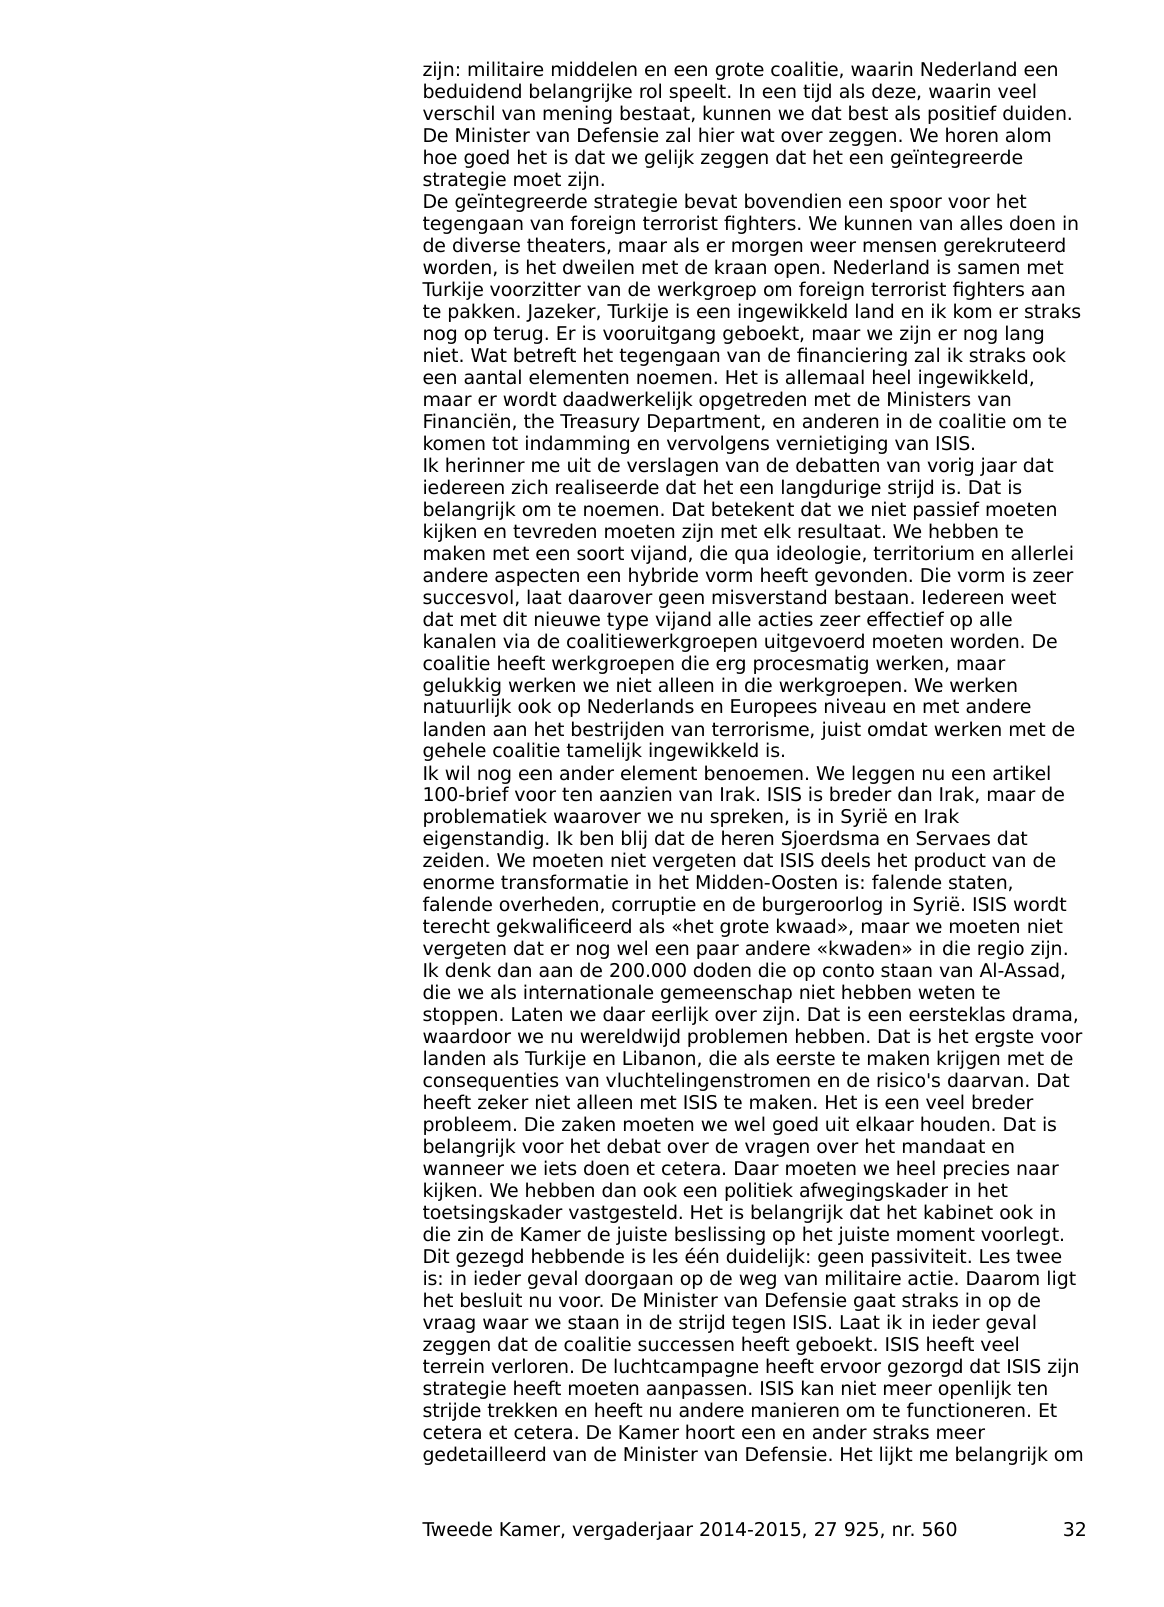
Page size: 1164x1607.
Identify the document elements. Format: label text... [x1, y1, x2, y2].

text zijn: militaire middelen en een grote coalitie, waarin Nederland een beduidend belangrijke rol speelt. In een tijd als deze, waarin veel verschil van mening bestaat, kunnen we dat best als positief duiden. De Minister van Defensie zal hier wat over zeggen. We horen alom hoe goed het is dat we gelijk zeggen dat het een geïntegreerde strategie moet zijn. [422, 59, 1087, 191]
text De geïntegreerde strategie bevat bovendien een spoor voor het tegengaan van foreign terrorist fighters. We kunnen van alles doen in de diverse theaters, maar als er morgen weer mensen gerekruteerd worden, is het dweilen met de kraan open. Nederland is samen met Turkije voorzitter van de werkgroep om foreign terrorist fighters aan te pakken. Jazeker, Turkije is een ingewikkeld land en ik kom er straks nog op terug. Er is vooruitgang geboekt, maar we zijn er nog lang niet. Wat betreft het tegengaan van de financiering zal ik straks ook een aantal elementen noemen. Het is allemaal heel ingewikkeld, maar er wordt daadwerkelijk opgetreden met de Ministers van Financiën, the Treasury Department, en anderen in de coalitie om te komen tot indamming en vervolgens vernietiging van ISIS. [422, 191, 1087, 455]
text Dit gezegd hebbende is les één duidelijk: geen passiviteit. Les twee is: in ieder geval doorgaan op de weg van militaire actie. Daarom ligt het besluit nu voor. De Minister van Defensie gaat straks in op de vraag waar we staan in de strijd tegen ISIS. Laat ik in ieder geval zeggen dat de coalitie successen heeft geboekt. ISIS heeft veel terrein verloren. De luchtcampagne heeft ervoor gezorgd dat ISIS zijn strategie heeft moeten aanpassen. ISIS kan niet meer openlijk ten strijde trekken en heeft nu andere manieren om te functioneren. Et cetera et cetera. De Kamer hoort een en ander straks meer gedetailleerd van de Minister van Defensie. Het lijkt me belangrijk om [422, 1246, 1087, 1466]
text Ik wil nog een ander element benoemen. We leggen nu een artikel 100-brief voor ten aanzien van Irak. ISIS is breder dan Irak, maar de problematiek waarover we nu spreken, is in Syrië en Irak eigenstandig. Ik ben blij dat de heren Sjoerdsma en Servaes dat zeiden. We moeten niet vergeten dat ISIS deels het product van de enorme transformatie in het Midden-Oosten is: falende staten, falende overheden, corruptie en de burgeroorlog in Syrië. ISIS wordt terecht gekwalificeerd als «het grote kwaad», maar we moeten niet vergeten dat er nog wel een paar andere «kwaden» in die regio zijn. Ik denk dan aan de 200.000 doden die op conto staan van Al-Assad, die we als internationale gemeenschap niet hebben weten te stoppen. Laten we daar eerlijk over zijn. Dat is een eersteklas drama, waardoor we nu wereldwijd problemen hebben. Dat is het ergste voor landen als Turkije en Libanon, die als eerste te maken krijgen met de consequenties van vluchtelingenstromen en de risico's daarvan. Dat heeft zeker niet alleen met ISIS te maken. Het is een veel breder probleem. Die zaken moeten we wel goed uit elkaar houden. Dat is belangrijk voor het debat over de vragen over het mandaat en wanneer we iets doen et cetera. Daar moeten we heel precies naar kijken. We hebben dan ook een politiek afwegingskader in het toetsingskader vastgesteld. Het is belangrijk dat het kabinet ook in die zin de Kamer de juiste beslissing op het juiste moment voorlegt. [422, 762, 1087, 1246]
text Ik herinner me uit de verslagen van de debatten van vorig jaar dat iedereen zich realiseerde dat het een langdurige strijd is. Dat is belangrijk om te noemen. Dat betekent dat we niet passief moeten kijken en tevreden moeten zijn met elk resultaat. We hebben te maken met een soort vijand, die qua ideologie, territorium en allerlei andere aspecten een hybride vorm heeft gevonden. Die vorm is zeer succesvol, laat daarover geen misverstand bestaan. Iedereen weet dat met dit nieuwe type vijand alle acties zeer effectief op alle kanalen via de coalitiewerkgroepen uitgevoerd moeten worden. De coalitie heeft werkgroepen die erg procesmatig werken, maar gelukkig werken we niet alleen in die werkgroepen. We werken natuurlijk ook op Nederlands en Europees niveau en met andere landen aan het bestrijden van terrorisme, juist omdat werken met de gehele coalitie tamelijk ingewikkeld is. [422, 455, 1087, 762]
